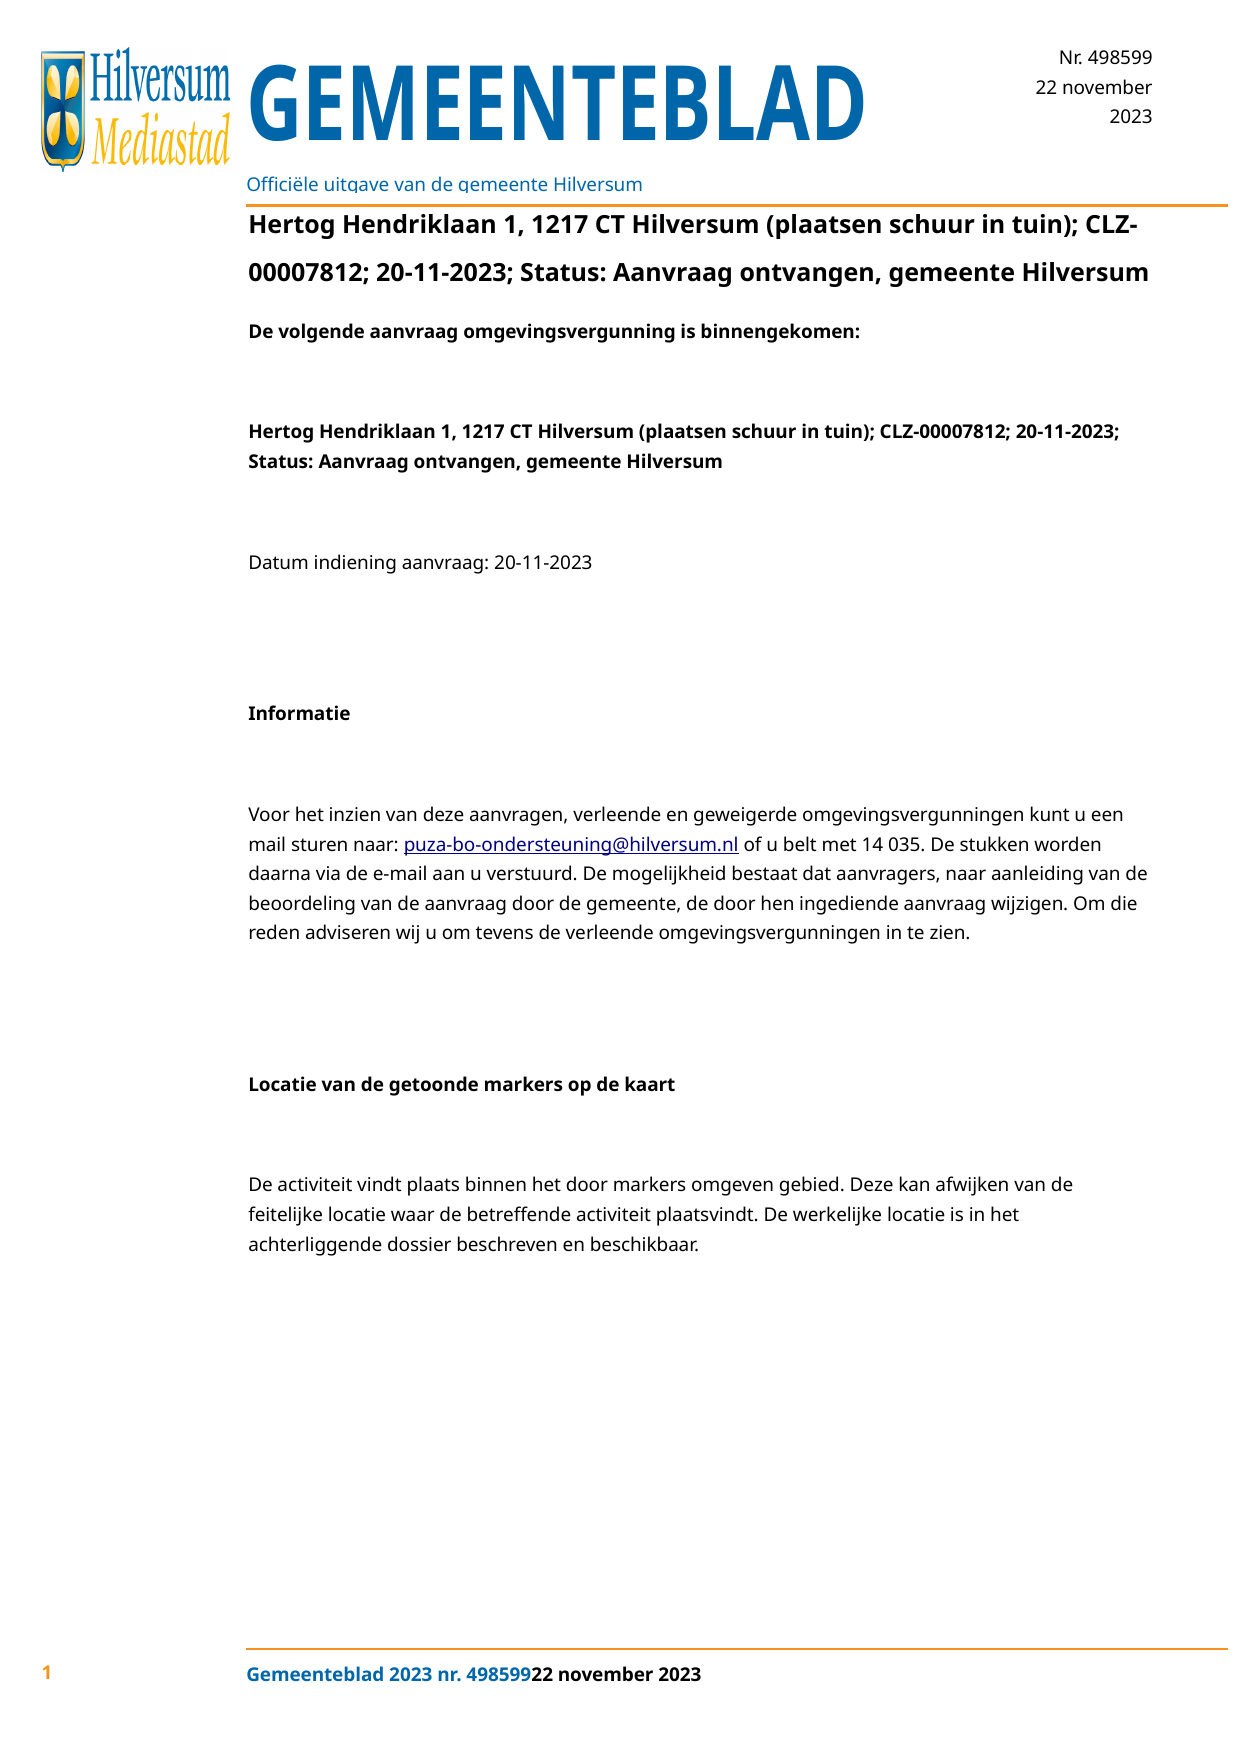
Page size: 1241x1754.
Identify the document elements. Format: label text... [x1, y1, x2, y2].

text Datum indiening aanvraag: 20-11-2023 [248, 549, 1152, 575]
text Locatie van de getoonde markers op de kaart [248, 1071, 1152, 1097]
text De activiteit vindt plaats binnen het door markers omgeven gebied. Deze kan afwijken van de feitelijke locatie waar de betreffende activiteit plaatsvindt. De werkelijke locatie is in het achterliggende dossier beschreven en beschikbaar. [248, 1172, 1152, 1257]
picture [41, 47, 231, 172]
text Informatie [248, 700, 1152, 726]
text Hertog Hendriklaan 1, 1217 CT Hilversum (plaatsen schuur in tuin); CLZ-00007812; 20-11-2023; Status: Aanvraag ontvangen, gemeente Hilversum [248, 207, 1152, 288]
text Hertog Hendriklaan 1, 1217 CT Hilversum (plaatsen schuur in tuin); CLZ-00007812; 20-11-2023; Status: Aanvraag ontvangen, gemeente Hilversum [248, 419, 1152, 474]
text Voor het inzien van deze aanvragen, verleende en geweigerde omgevingsvergunningen kunt u een mail sturen naar: puza-bo-ondersteuning@hilversum.nl of u belt met 14 035. De stukken worden daarna via de e-mail aan u verstuurd. De mogelijkheid bestaat dat aanvragers, naar aanleiding van de beoordeling van de aanvraag door de gemeente, de door hen ingediende aanvraag wijzigen. Om die reden adviseren wij u om tevens de verleende omgevingsvergunningen in te zien. [248, 801, 1152, 945]
text De volgende aanvraag omgevingsvergunning is binnengekomen: [248, 318, 1152, 344]
